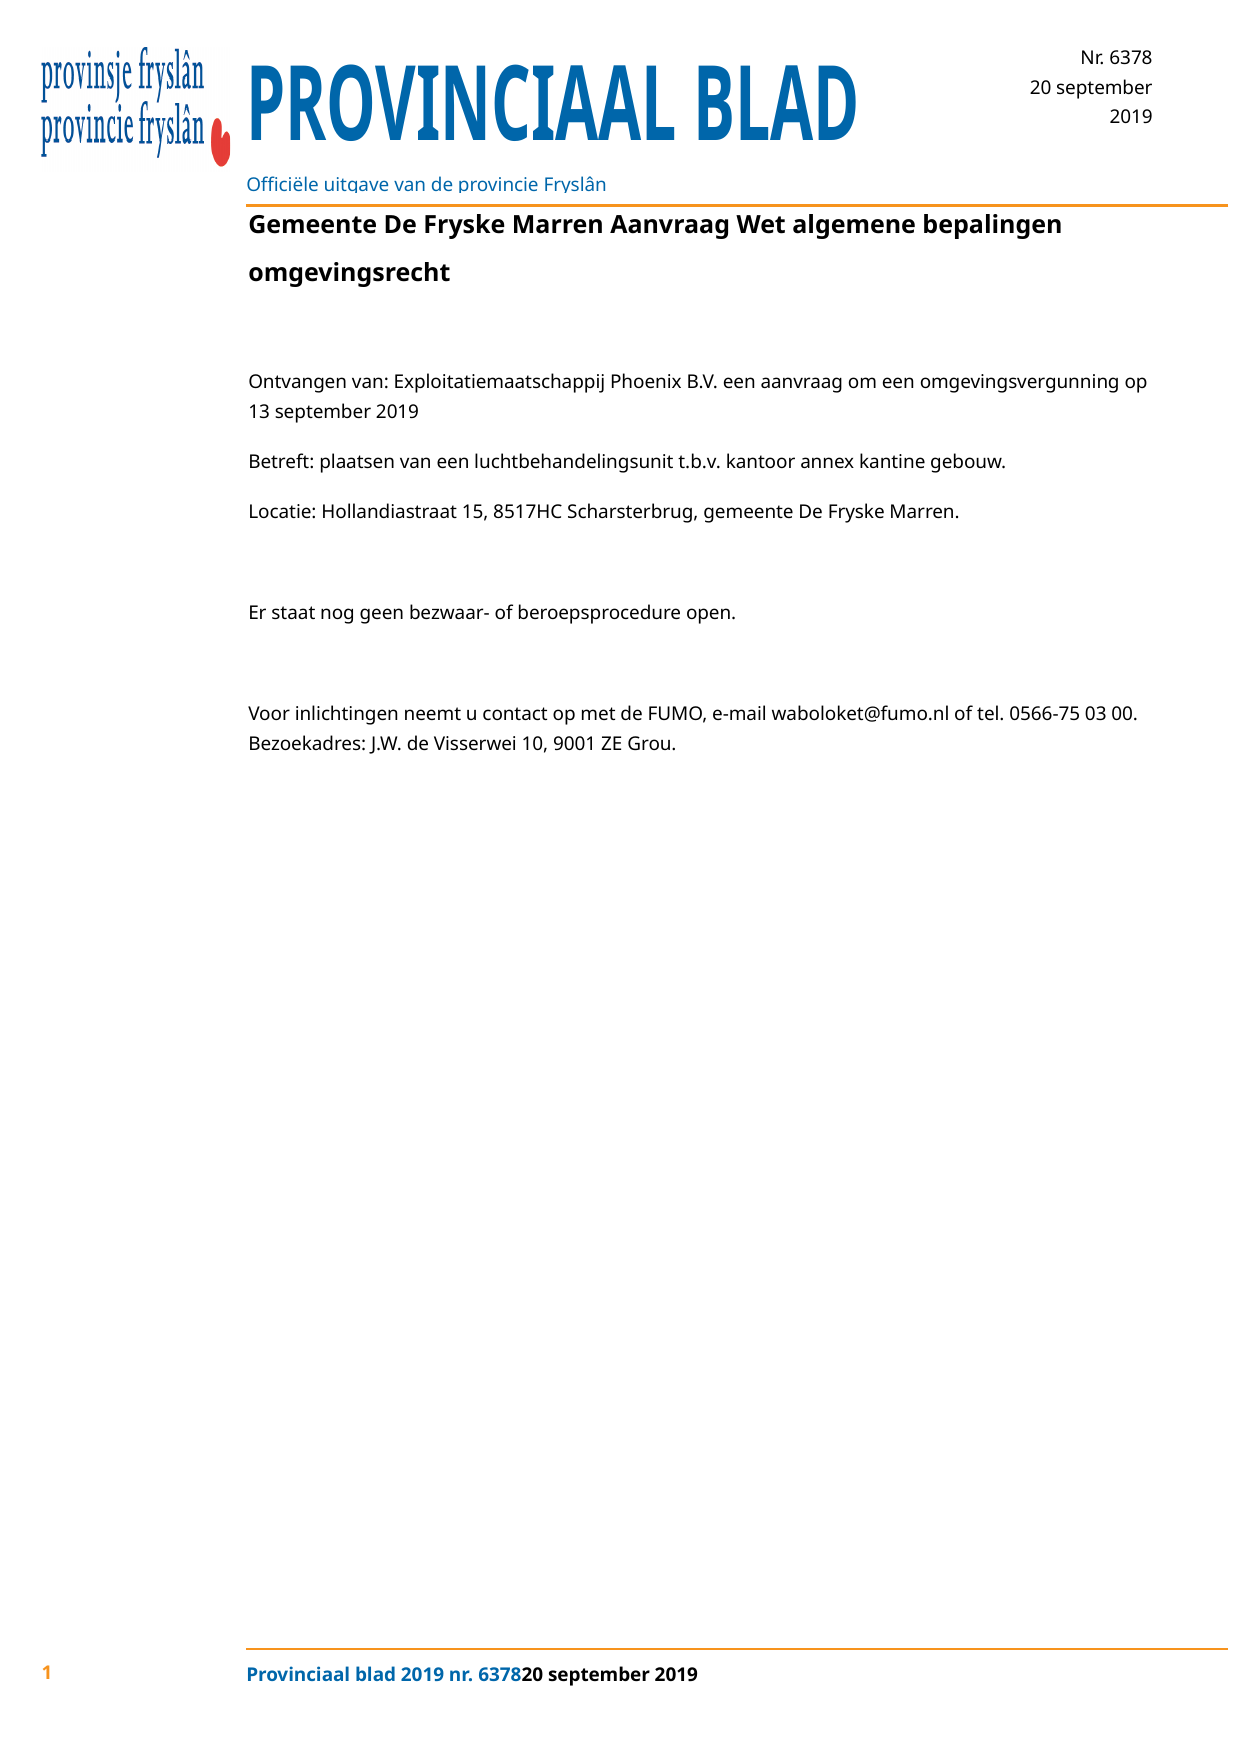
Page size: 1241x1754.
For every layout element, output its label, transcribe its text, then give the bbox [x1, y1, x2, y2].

picture [41, 47, 231, 172]
text Gemeente De Fryske Marren Aanvraag Wet algemene bepalingen omgevingsrecht [248, 207, 1152, 288]
text Betreft: plaatsen van een luchtbehandelingsunit t.b.v. kantoor annex kantine gebouw. [248, 448, 1152, 474]
text Locatie: Hollandiastraat 15, 8517HC Scharsterbrug, gemeente De Fryske Marren. [248, 499, 1152, 524]
text Voor inlichtingen neemt u contact op met de FUMO, e-mail waboloket@fumo.nl of tel. 0566-75 03 00. Bezoekadres: J.W. de Visserwei 10, 9001 ZE Grou. [248, 700, 1152, 756]
text Ontvangen van: Exploitatiemaatschappij Phoenix B.V. een aanvraag om een omgevingsvergunning op 13 september 2019 [248, 368, 1152, 424]
text Er staat nog geen bezwaar- of beroepsprocedure open. [248, 599, 1152, 625]
